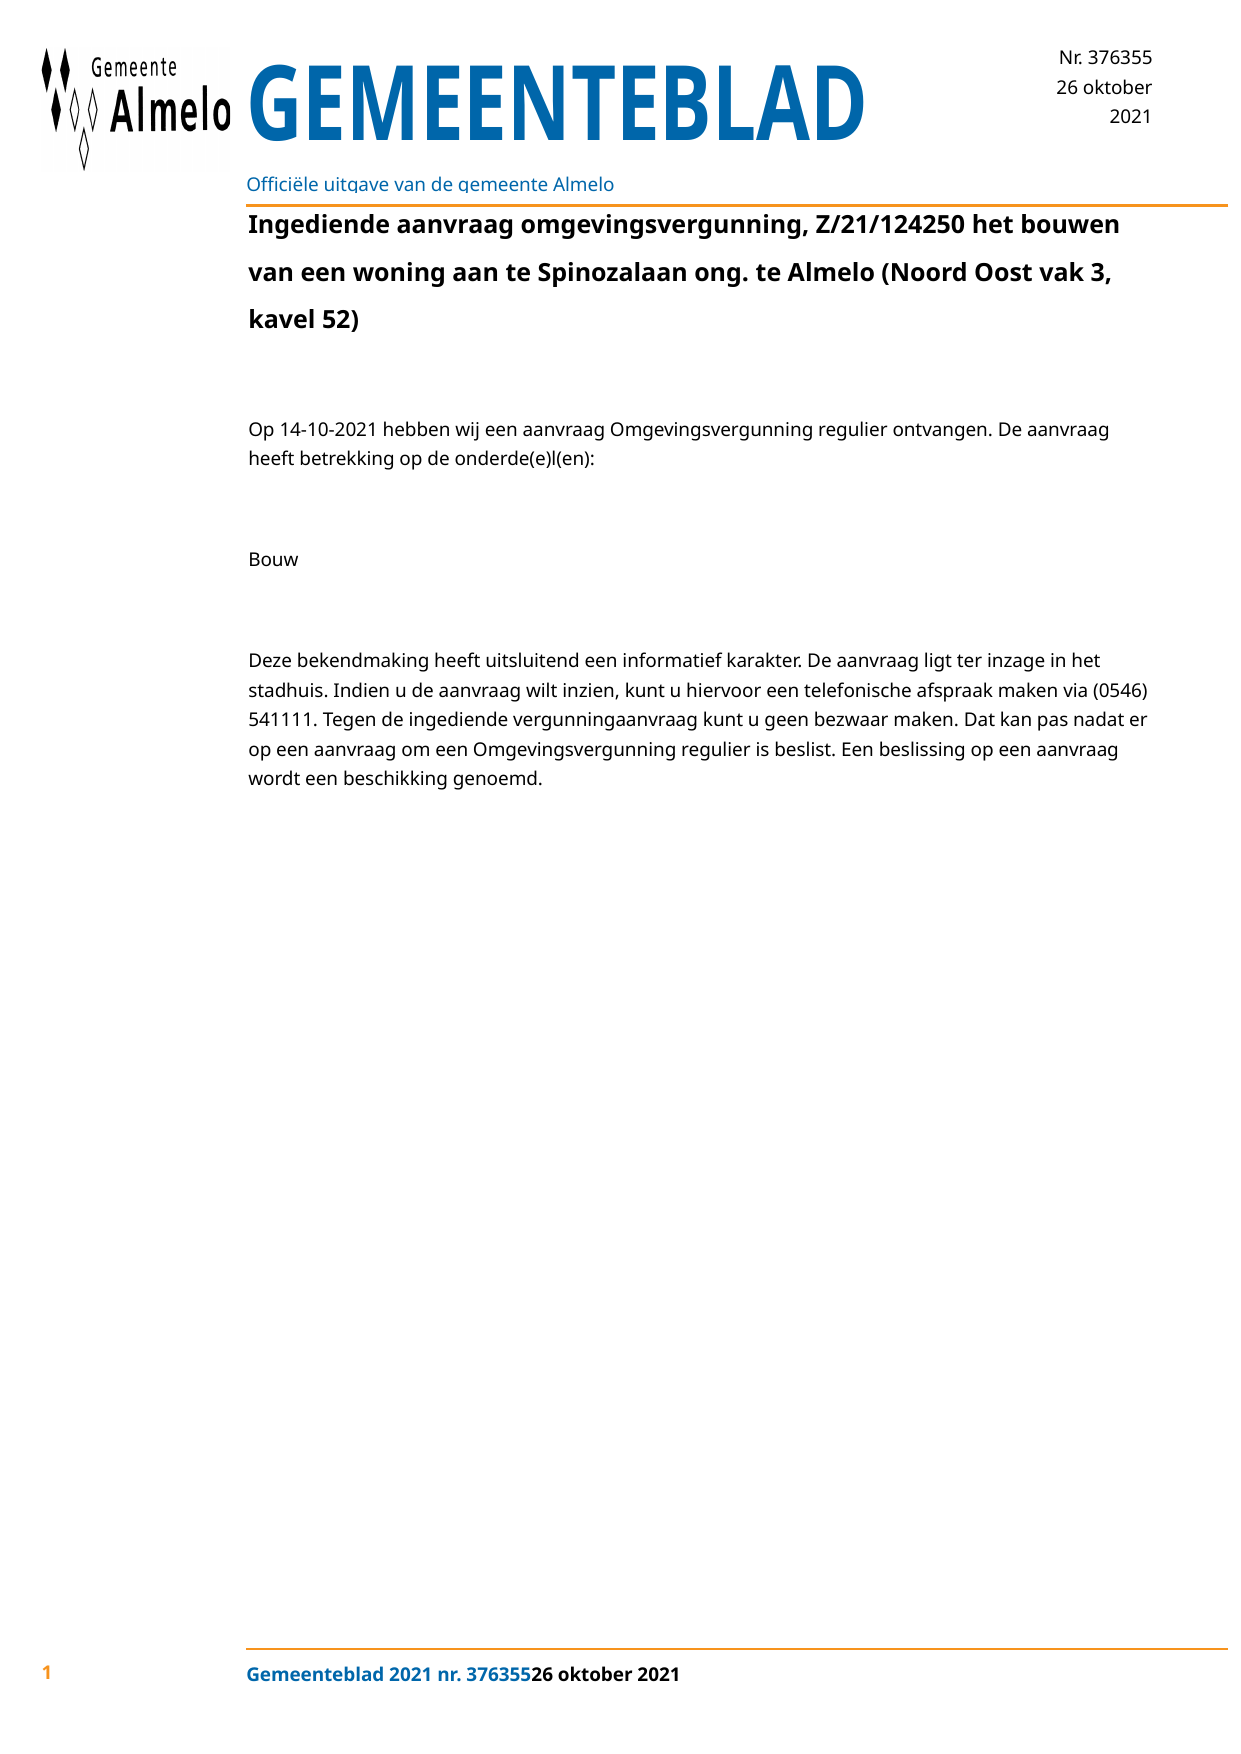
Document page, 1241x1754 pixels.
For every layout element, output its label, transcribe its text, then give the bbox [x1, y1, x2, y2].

text Op 14-10-2021 hebben wij een aanvraag Omgevingsvergunning regulier ontvangen. De aanvraag heeft betrekking op de onderde(e)l(en): [248, 416, 1152, 471]
text Deze bekendmaking heeft uitsluitend een informatief karakter. De aanvraag ligt ter inzage in het stadhuis. Indien u de aanvraag wilt inzien, kunt u hiervoor een telefonische afspraak maken via (0546) 541111. Tegen de ingediende vergunningaanvraag kunt u geen bezwaar maken. Dat kan pas nadat er op een aanvraag om een Omgevingsvergunning regulier is beslist. Een beslissing op een aanvraag wordt een beschikking genoemd. [248, 647, 1152, 791]
text Ingediende aanvraag omgevingsvergunning, Z/21/124250 het bouwen van een woning aan te Spinozalaan ong. te Almelo (Noord Oost vak 3, kavel 52) [248, 207, 1152, 336]
picture [41, 47, 231, 172]
text Bouw [248, 546, 1152, 572]
